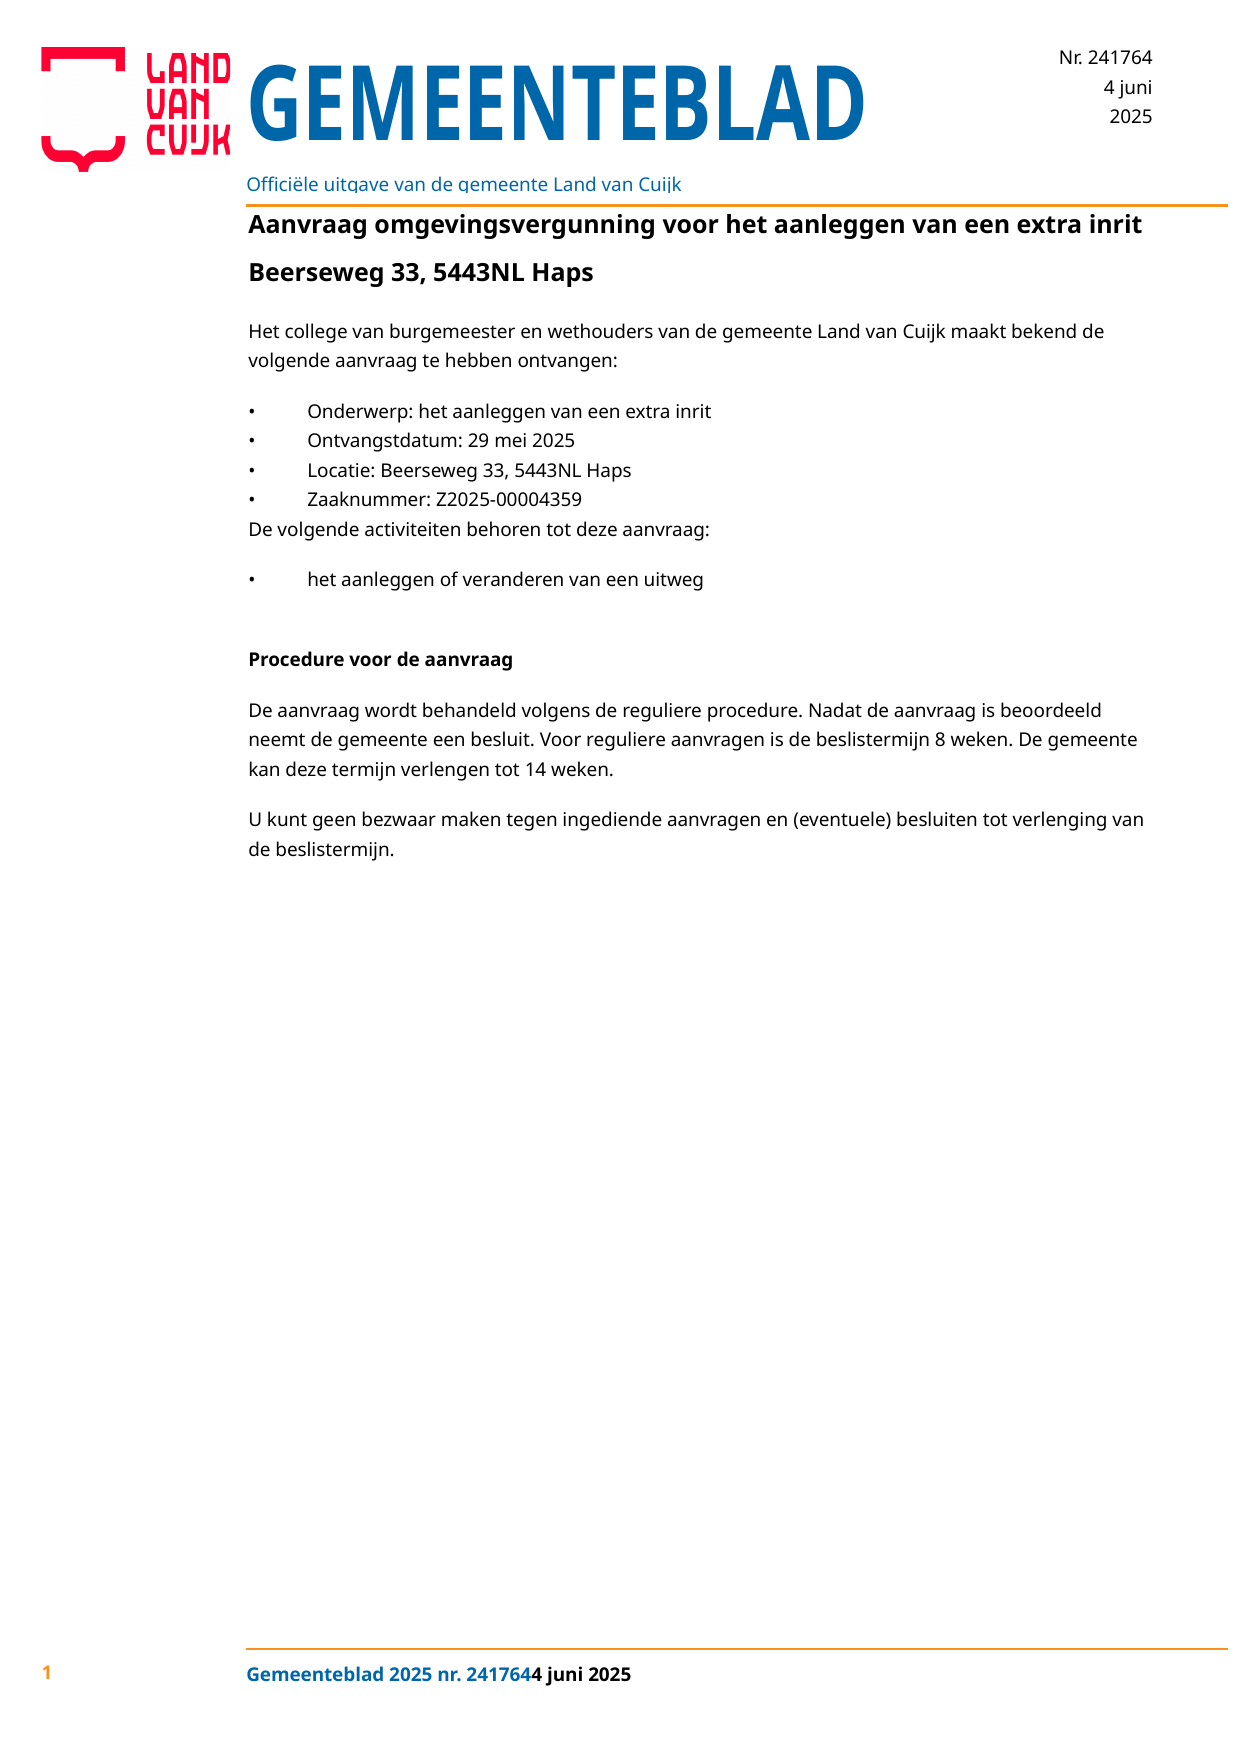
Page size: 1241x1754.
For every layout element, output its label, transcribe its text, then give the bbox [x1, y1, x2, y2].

picture [41, 47, 231, 172]
list Zaaknummer: Z2025-00004359 [248, 487, 1152, 512]
text Het college van burgemeester en wethouders van de gemeente Land van Cuijk maakt bekend de volgende aanvraag te hebben ontvangen: [248, 318, 1152, 373]
text U kunt geen bezwaar maken tegen ingediende aanvragen en (eventuele) besluiten tot verlenging van de beslistermijn. [248, 807, 1152, 862]
list Ontvangstdatum: 29 mei 2025 [248, 427, 1152, 453]
list het aanleggen of veranderen van een uitweg [248, 567, 1152, 592]
text Procedure voor de aanvraag [248, 647, 1152, 672]
list Locatie: Beerseweg 33, 5443NL Haps [248, 457, 1152, 483]
text De volgende activiteiten behoren tot deze aanvraag: [248, 516, 1152, 542]
text Aanvraag omgevingsvergunning voor het aanleggen van een extra inrit Beerseweg 33, 5443NL Haps [248, 207, 1152, 288]
text De aanvraag wordt behandeld volgens de reguliere procedure. Nadat de aanvraag is beoordeeld neemt de gemeente een besluit. Voor reguliere aanvragen is de beslistermijn 8 weken. De gemeente kan deze termijn verlengen tot 14 weken. [248, 697, 1152, 782]
list Onderwerp: het aanleggen van een extra inrit [248, 398, 1152, 424]
